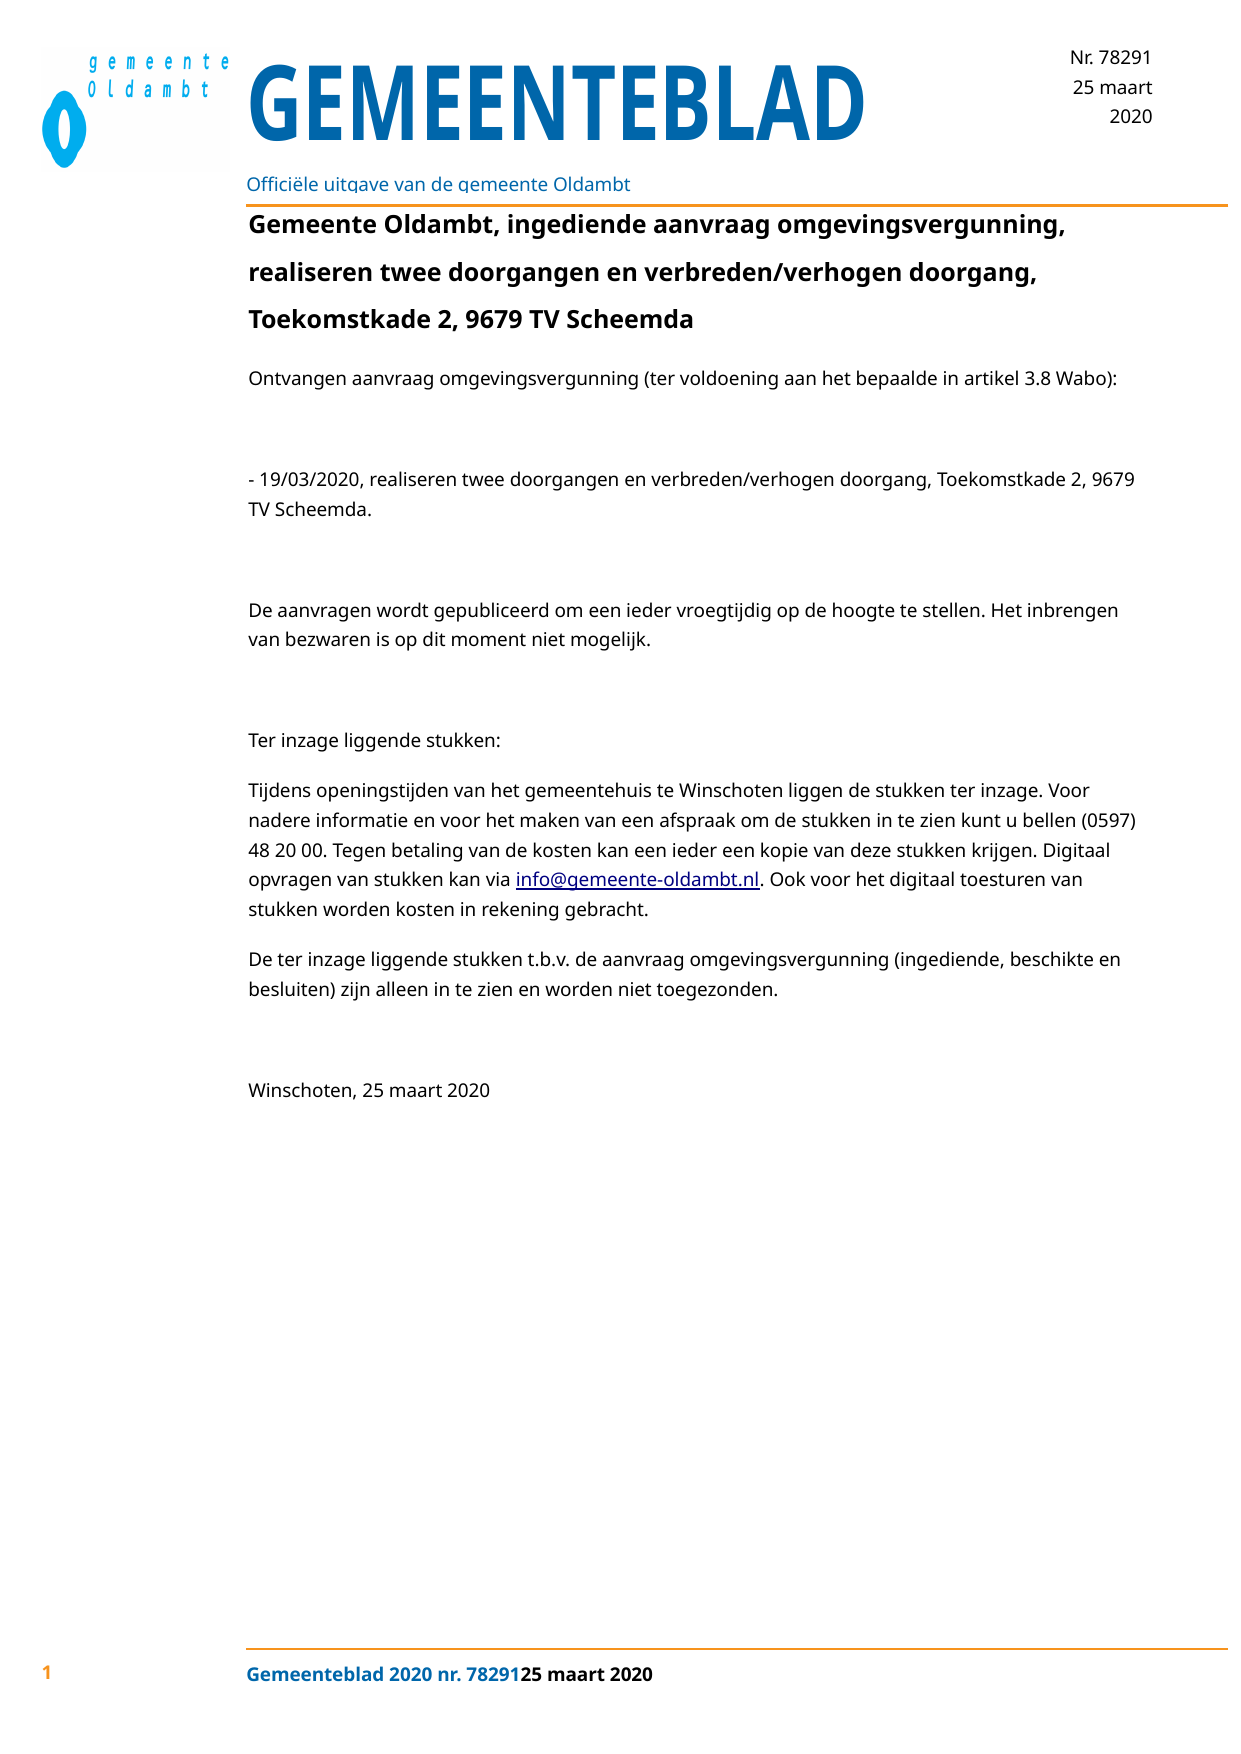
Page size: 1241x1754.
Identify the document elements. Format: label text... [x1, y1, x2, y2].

text Winschoten, 25 maart 2020 [248, 1077, 1152, 1102]
text Ter inzage liggende stukken: [248, 727, 1152, 753]
text - 19/03/2020, realiseren twee doorgangen en verbreden/verhogen doorgang, Toekomstkade 2, 9679 TV Scheemda. [248, 466, 1152, 522]
text Tijdens openingstijden van het gemeentehuis te Winschoten liggen de stukken ter inzage. Voor nadere informatie en voor het maken van een afspraak om de stukken in te zien kunt u bellen (0597) 48 20 00. Tegen betaling van de kosten kan een ieder een kopie van deze stukken krijgen. Digitaal opvragen van stukken kan via info@gemeente-oldambt.nl. Ook voor het digitaal toesturen van stukken worden kosten in rekening gebracht. [248, 778, 1152, 922]
picture [41, 47, 231, 172]
text De aanvragen wordt gepubliceerd om een ieder vroegtijdig op de hoogte te stellen. Het inbrengen van bezwaren is op dit moment niet mogelijk. [248, 597, 1152, 652]
text Ontvangen aanvraag omgevingsvergunning (ter voldoening aan het bepaalde in artikel 3.8 Wabo): [248, 366, 1152, 391]
text De ter inzage liggende stukken t.b.v. de aanvraag omgevingsvergunning (ingediende, beschikte en besluiten) zijn alleen in te zien en worden niet toegezonden. [248, 946, 1152, 1002]
text Gemeente Oldambt, ingediende aanvraag omgevingsvergunning, realiseren twee doorgangen en verbreden/verhogen doorgang, Toekomstkade 2, 9679 TV Scheemda [248, 207, 1152, 336]
